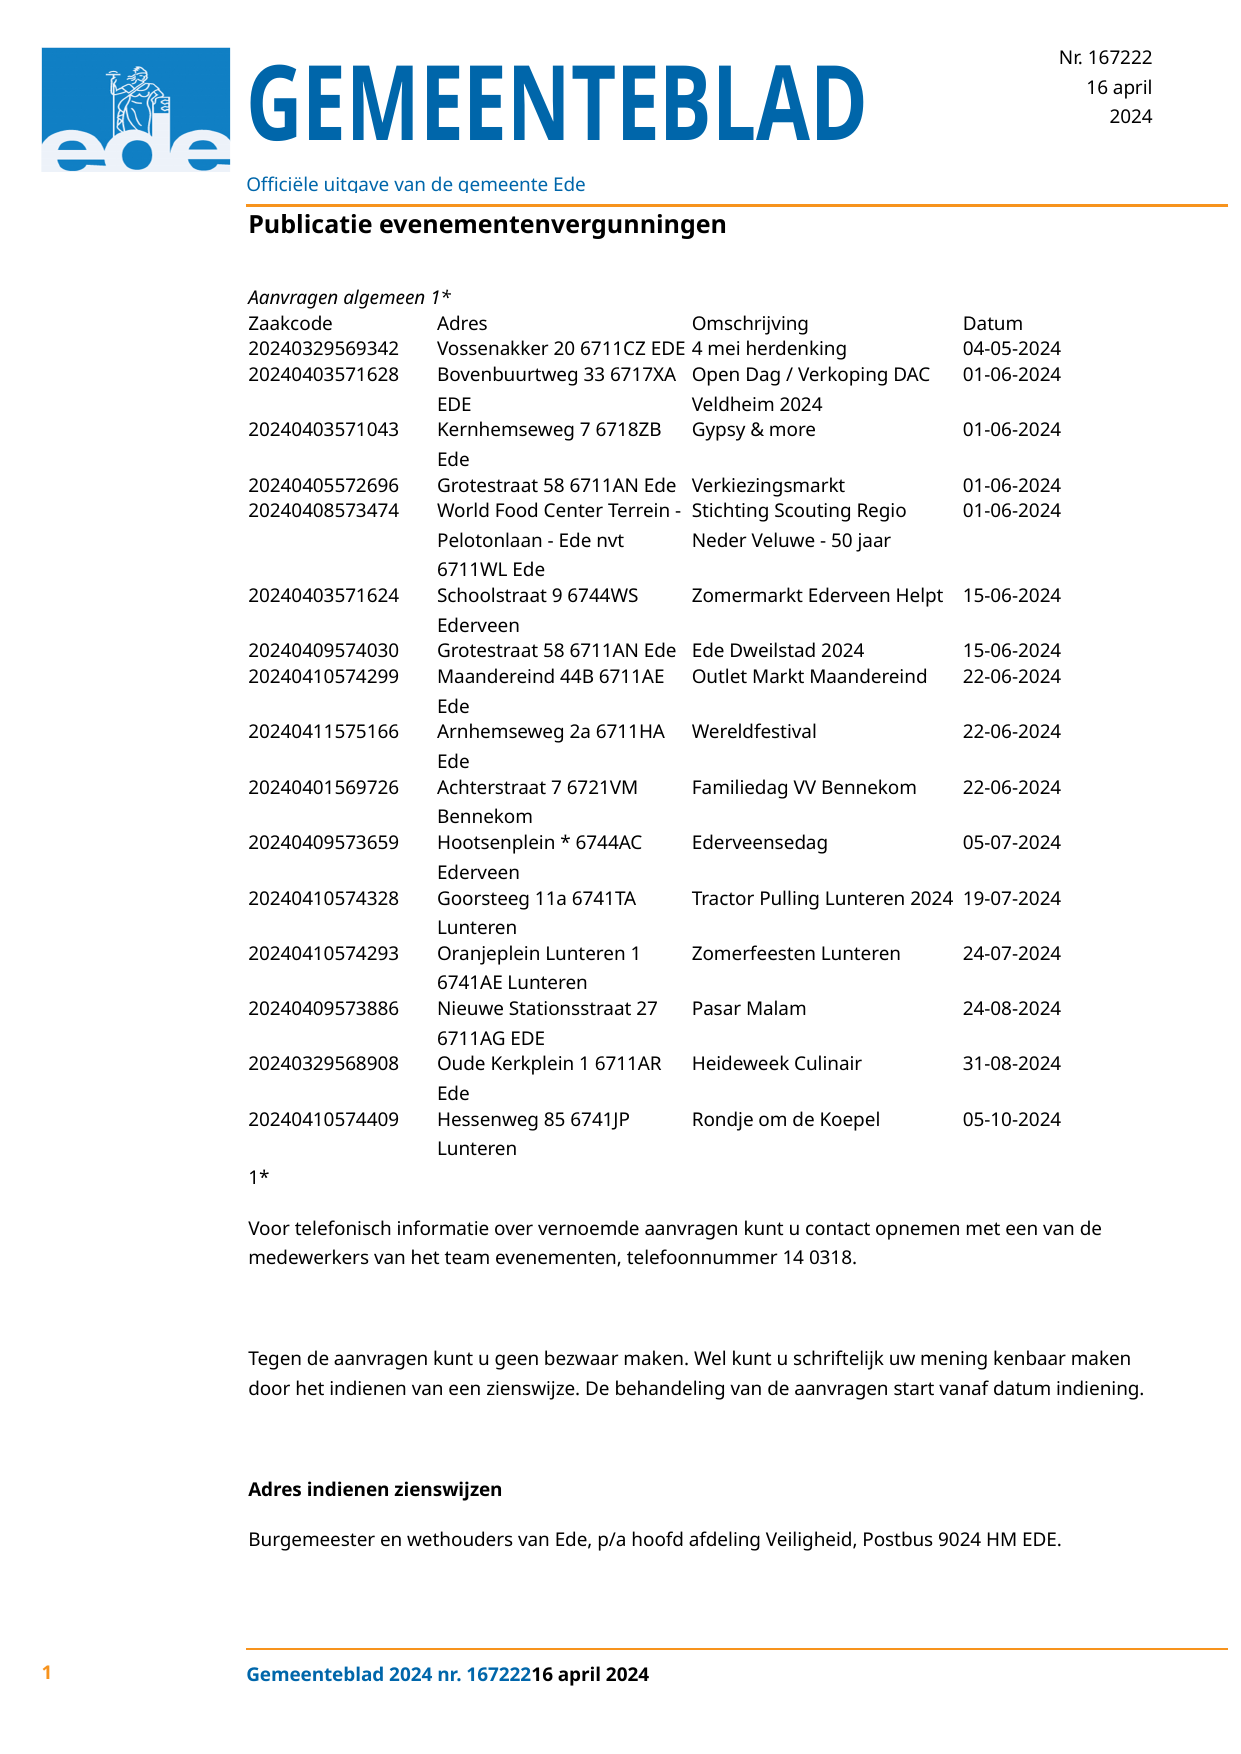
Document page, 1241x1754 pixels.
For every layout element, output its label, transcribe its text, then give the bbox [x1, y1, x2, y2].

table_cell Hootsenplein * 6744AC Ederveen [437, 829, 692, 885]
table_cell Familiedag VV Bennekom [692, 774, 963, 829]
table_cell 20240410574409 [248, 1106, 437, 1161]
table_cell 20240405572696 [248, 472, 437, 497]
table_cell 4 mei herdenking [692, 335, 963, 361]
table_cell 04-05-2024 [963, 335, 1152, 361]
table_cell 05-07-2024 [963, 829, 1152, 885]
picture [41, 47, 231, 172]
table_header Zaakcode [248, 310, 437, 335]
text Tegen de aanvragen kunt u geen bezwaar maken. Wel kunt u schriftelijk uw mening kenbaar maken door het indienen van een zienswijze. De behandeling van de aanvragen start vanaf datum indiening. [248, 1345, 1152, 1401]
table_cell 20240410574328 [248, 885, 437, 940]
table_cell 20240329568908 [248, 1051, 437, 1106]
table_cell Bovenbuurtweg 33 6717XA EDE [437, 361, 692, 416]
table_cell 01-06-2024 [963, 498, 1152, 582]
table_cell 31-08-2024 [963, 1051, 1152, 1106]
table_cell 20240408573474 [248, 498, 437, 582]
table_cell 20240403571624 [248, 583, 437, 638]
table_cell 20240329569342 [248, 335, 437, 361]
table_cell Verkiezingsmarkt [692, 472, 963, 497]
table_cell Outlet Markt Maandereind [692, 664, 963, 719]
table_cell Wereldfestival [692, 719, 963, 774]
table_cell Gypsy & more [692, 416, 963, 472]
table_cell Schoolstraat 9 6744WS Ederveen [437, 583, 692, 638]
table_cell 24-08-2024 [963, 995, 1152, 1051]
table_cell Pasar Malam [692, 995, 963, 1051]
table_cell Ede Dweilstad 2024 [692, 638, 963, 663]
table_cell 20240403571628 [248, 361, 437, 416]
table_cell World Food Center Terrein - Pelotonlaan - Ede nvt 6711WL Ede [437, 498, 692, 582]
table_header Adres [437, 310, 692, 335]
text Aanvragen algemeen 1* [248, 284, 1152, 309]
table_cell 20240401569726 [248, 774, 437, 829]
table_cell Zomerfeesten Lunteren [692, 940, 963, 995]
table_cell Grotestraat 58 6711AN Ede [437, 472, 692, 497]
table_cell 01-06-2024 [963, 416, 1152, 472]
table_cell 01-06-2024 [963, 361, 1152, 416]
text Burgemeester en wethouders van Ede, p/a hoofd afdeling Veiligheid, Postbus 9024 HM EDE. [248, 1526, 1152, 1552]
table_cell Kernhemseweg 7 6718ZB Ede [437, 416, 692, 472]
table_cell 22-06-2024 [963, 719, 1152, 774]
table_cell 20240411575166 [248, 719, 437, 774]
table_cell Ederveensedag [692, 829, 963, 885]
table_cell Rondje om de Koepel [692, 1106, 963, 1161]
table_cell Tractor Pulling Lunteren 2024 [692, 885, 963, 940]
table_cell Goorsteeg 11a 6741TA Lunteren [437, 885, 692, 940]
table_cell 24-07-2024 [963, 940, 1152, 995]
table_header Omschrijving [692, 310, 963, 335]
table_cell 20240410574299 [248, 664, 437, 719]
table_cell 20240409573886 [248, 995, 437, 1051]
table_cell Oranjeplein Lunteren 1 6741AE Lunteren [437, 940, 692, 995]
table_cell Heideweek Culinair [692, 1051, 963, 1106]
table_cell Achterstraat 7 6721VM Bennekom [437, 774, 692, 829]
table_cell 20240409573659 [248, 829, 437, 885]
text Adres indienen zienswijzen [248, 1476, 1152, 1501]
table_cell Stichting Scouting Regio Neder Veluwe - 50 jaar [692, 498, 963, 582]
table_cell Hessenweg 85 6741JP Lunteren [437, 1106, 692, 1161]
table_cell 19-07-2024 [963, 885, 1152, 940]
table_cell Vossenakker 20 6711CZ EDE [437, 335, 692, 361]
table_cell 20240409574030 [248, 638, 437, 663]
table_cell 15-06-2024 [963, 638, 1152, 663]
table_cell 22-06-2024 [963, 664, 1152, 719]
text Voor telefonisch informatie over vernoemde aanvragen kunt u contact opnemen met een van de medewerkers van het team evenementen, telefoonnummer 14 0318. [248, 1215, 1152, 1270]
table_cell Oude Kerkplein 1 6711AR Ede [437, 1051, 692, 1106]
table_header Datum [963, 310, 1152, 335]
table_cell 05-10-2024 [963, 1106, 1152, 1161]
table_cell 15-06-2024 [963, 583, 1152, 638]
table_cell Maandereind 44B 6711AE Ede [437, 664, 692, 719]
table_cell Open Dag / Verkoping DAC Veldheim 2024 [692, 361, 963, 416]
table_cell 01-06-2024 [963, 472, 1152, 497]
table_cell Nieuwe Stationsstraat 27 6711AG EDE [437, 995, 692, 1051]
table_cell Zomermarkt Ederveen Helpt [692, 583, 963, 638]
table_cell Arnhemseweg 2a 6711HA Ede [437, 719, 692, 774]
table_cell 20240403571043 [248, 416, 437, 472]
text 1* [248, 1164, 1152, 1190]
table_cell Grotestraat 58 6711AN Ede [437, 638, 692, 663]
table_cell 20240410574293 [248, 940, 437, 995]
text Publicatie evenementenvergunningen [248, 207, 1152, 241]
table_cell 22-06-2024 [963, 774, 1152, 829]
